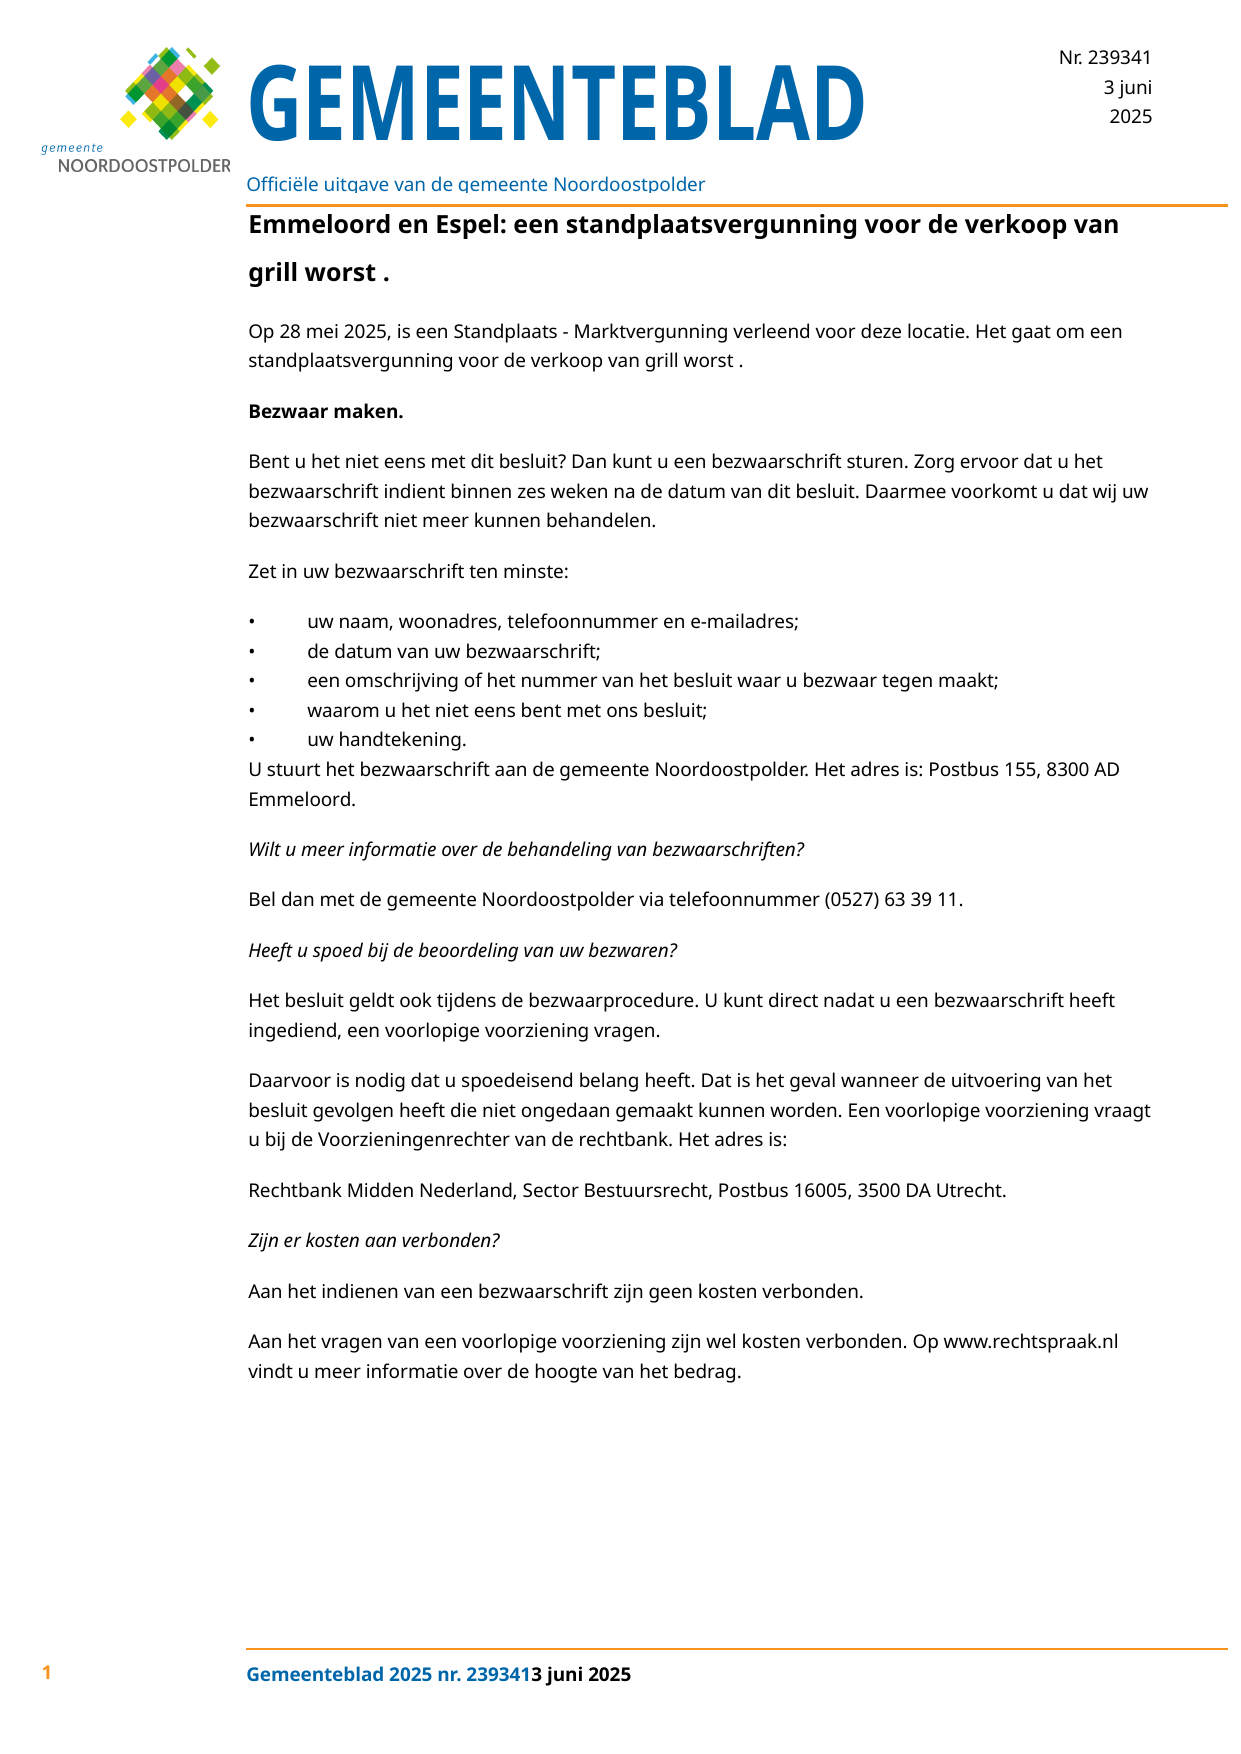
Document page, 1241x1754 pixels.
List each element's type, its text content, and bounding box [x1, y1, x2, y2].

list uw naam, woonadres, telefoonnummer en e-mailadres; [248, 608, 1152, 634]
text Aan het indienen van een bezwaarschrift zijn geen kosten verbonden. [248, 1278, 1152, 1304]
list de datum van uw bezwaarschrift; [248, 638, 1152, 664]
text Zet in uw bezwaarschrift ten minste: [248, 558, 1152, 584]
text Bezwaar maken. [248, 398, 1152, 424]
text Bent u het niet eens met dit besluit? Dan kunt u een bezwaarschrift sturen. Zorg ervoor dat u het bezwaarschrift indient binnen zes weken na de datum van dit besluit. Daarmee voorkomt u dat wij uw bezwaarschrift niet meer kunnen behandelen. [248, 448, 1152, 533]
list waarom u het niet eens bent met ons besluit; [248, 697, 1152, 723]
text Daarvoor is nodig dat u spoedeisend belang heeft. Dat is het geval wanneer de uitvoering van het besluit gevolgen heeft die niet ongedaan gemaakt kunnen worden. Een voorlopige voorziening vraagt u bij de Voorzieningenrechter van de rechtbank. Het adres is: [248, 1067, 1152, 1152]
text Aan het vragen van een voorlopige voorziening zijn wel kosten verbonden. Op www.rechtspraak.nl vindt u meer informatie over de hoogte van het bedrag. [248, 1328, 1152, 1384]
text Het besluit geldt ook tijdens de bezwaarprocedure. U kunt direct nadat u een bezwaarschrift heeft ingediend, een voorlopige voorziening vragen. [248, 987, 1152, 1043]
text Heeft u spoed bij de beoordeling van uw bezwaren? [248, 937, 1152, 963]
picture [41, 47, 231, 172]
text Bel dan met de gemeente Noordoostpolder via telefoonnummer (0527) 63 39 11. [248, 887, 1152, 912]
text Rechtbank Midden Nederland, Sector Bestuursrecht, Postbus 16005, 3500 DA Utrecht. [248, 1177, 1152, 1203]
text U stuurt het bezwaarschrift aan de gemeente Noordoostpolder. Het adres is: Postbus 155, 8300 AD Emmeloord. [248, 756, 1152, 812]
text Wilt u meer informatie over de behandeling van bezwaarschriften? [248, 836, 1152, 862]
list een omschrijving of het nummer van het besluit waar u bezwaar tegen maakt; [248, 667, 1152, 693]
text Zijn er kosten aan verbonden? [248, 1227, 1152, 1253]
text Emmeloord en Espel: een standplaatsvergunning voor de verkoop van grill worst . [248, 207, 1152, 288]
list uw handtekening. [248, 727, 1152, 752]
text Op 28 mei 2025, is een Standplaats - Marktvergunning verleend voor deze locatie. Het gaat om een standplaatsvergunning voor de verkoop van grill worst . [248, 318, 1152, 373]
